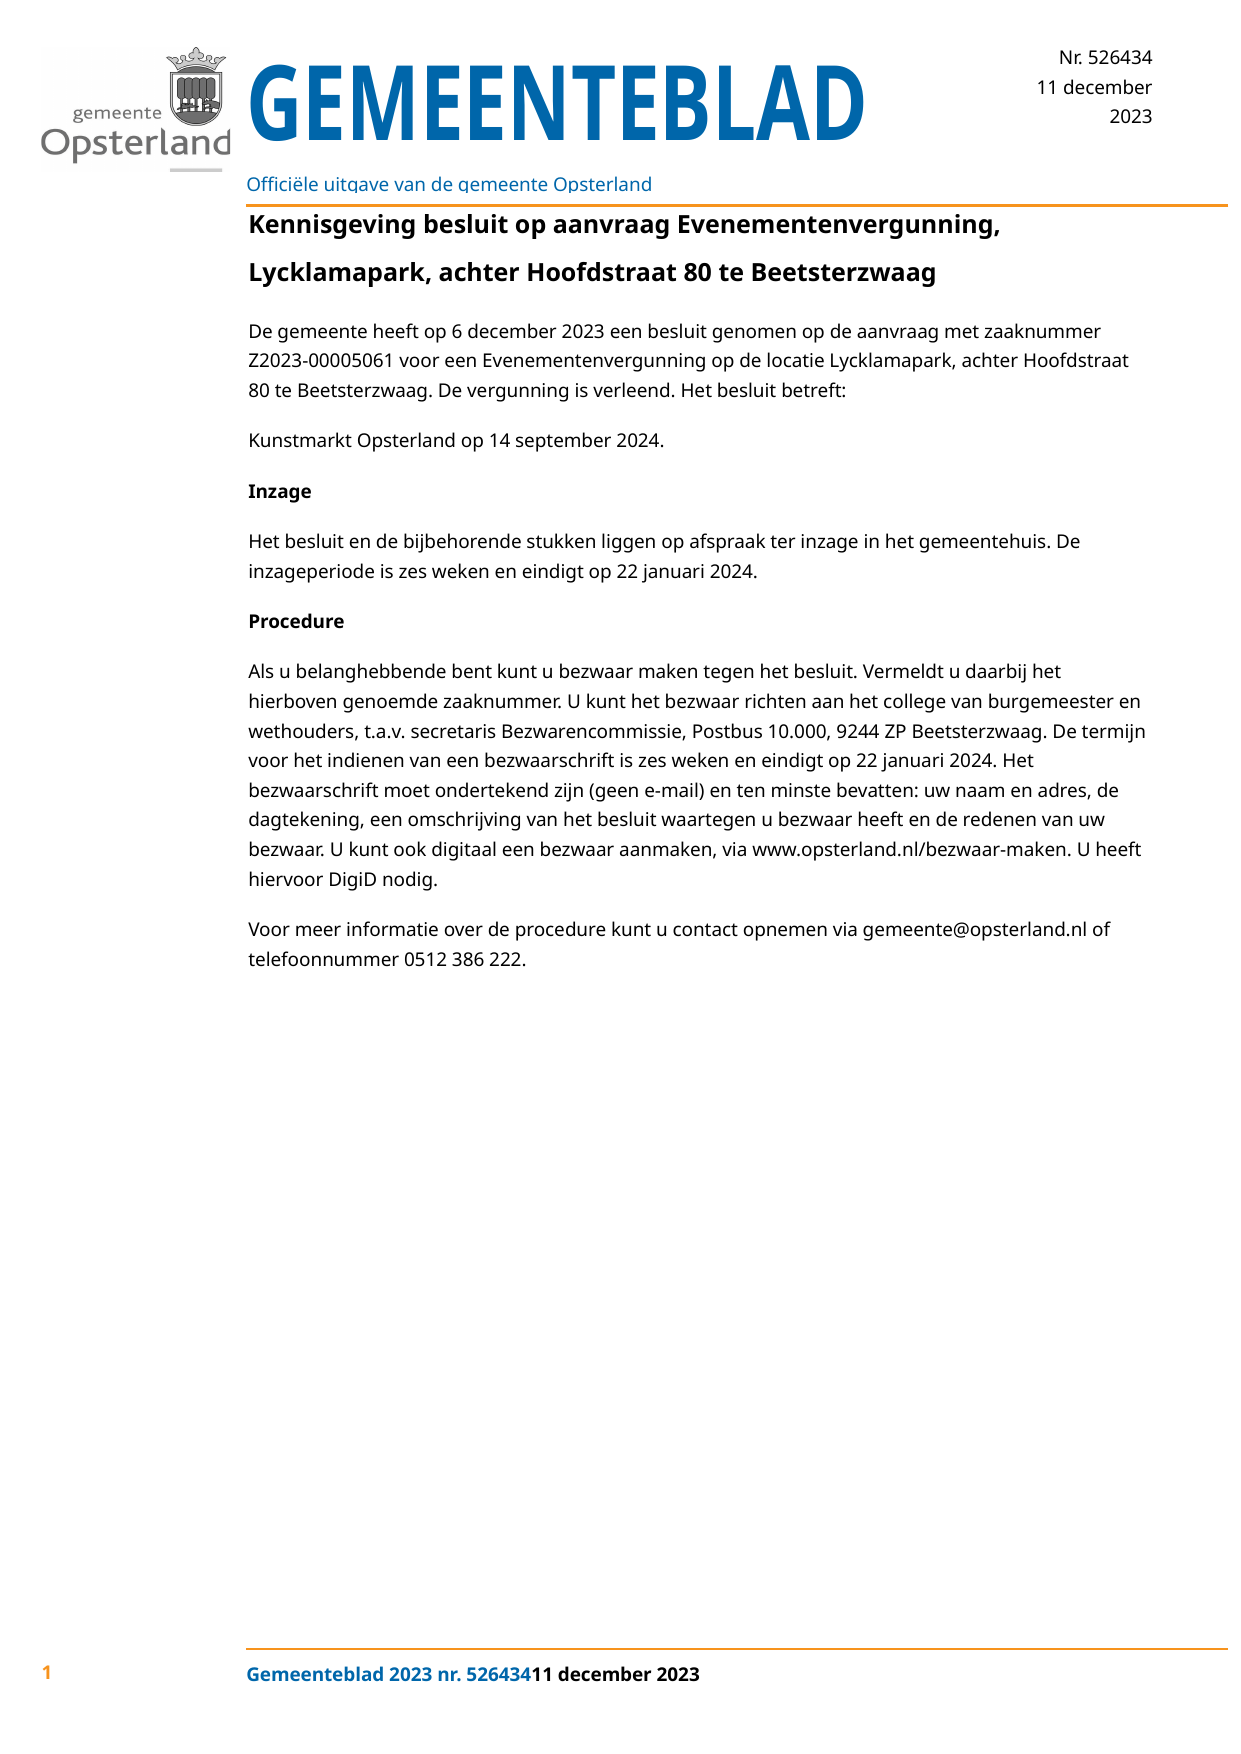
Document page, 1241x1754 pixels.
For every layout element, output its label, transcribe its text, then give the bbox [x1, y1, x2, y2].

text De gemeente heeft op 6 december 2023 een besluit genomen op de aanvraag met zaaknummer Z2023-00005061 voor een Evenementenvergunning op de locatie Lycklamapark, achter Hoofdstraat 80 te Beetsterzwaag. De vergunning is verleend. Het besluit betreft: [248, 318, 1152, 403]
picture [41, 47, 231, 172]
text Het besluit en de bijbehorende stukken liggen op afspraak ter inzage in het gemeentehuis. De inzageperiode is zes weken en eindigt op 22 januari 2024. [248, 528, 1152, 584]
text Inzage [248, 478, 1152, 504]
text Procedure [248, 608, 1152, 634]
text Kennisgeving besluit op aanvraag Evenementenvergunning, Lycklamapark, achter Hoofdstraat 80 te Beetsterzwaag [248, 207, 1152, 288]
text Kunstmarkt Opsterland op 14 september 2024. [248, 427, 1152, 453]
text Voor meer informatie over de procedure kunt u contact opnemen via gemeente@opsterland.nl of telefoonnummer 0512 386 222. [248, 916, 1152, 972]
text Als u belanghebbende bent kunt u bezwaar maken tegen het besluit. Vermeldt u daarbij het hierboven genoemde zaaknummer. U kunt het bezwaar richten aan het college van burgemeester en wethouders, t.a.v. secretaris Bezwarencommissie, Postbus 10.000, 9244 ZP Beetsterzwaag. De termijn voor het indienen van een bezwaarschrift is zes weken en eindigt op 22 januari 2024. Het bezwaarschrift moet ondertekend zijn (geen e-mail) en ten minste bevatten: uw naam en adres, de dagtekening, een omschrijving van het besluit waartegen u bezwaar heeft en de redenen van uw bezwaar. U kunt ook digitaal een bezwaar aanmaken, via www.opsterland.nl/bezwaar-maken. U heeft hiervoor DigiD nodig. [248, 659, 1152, 892]
